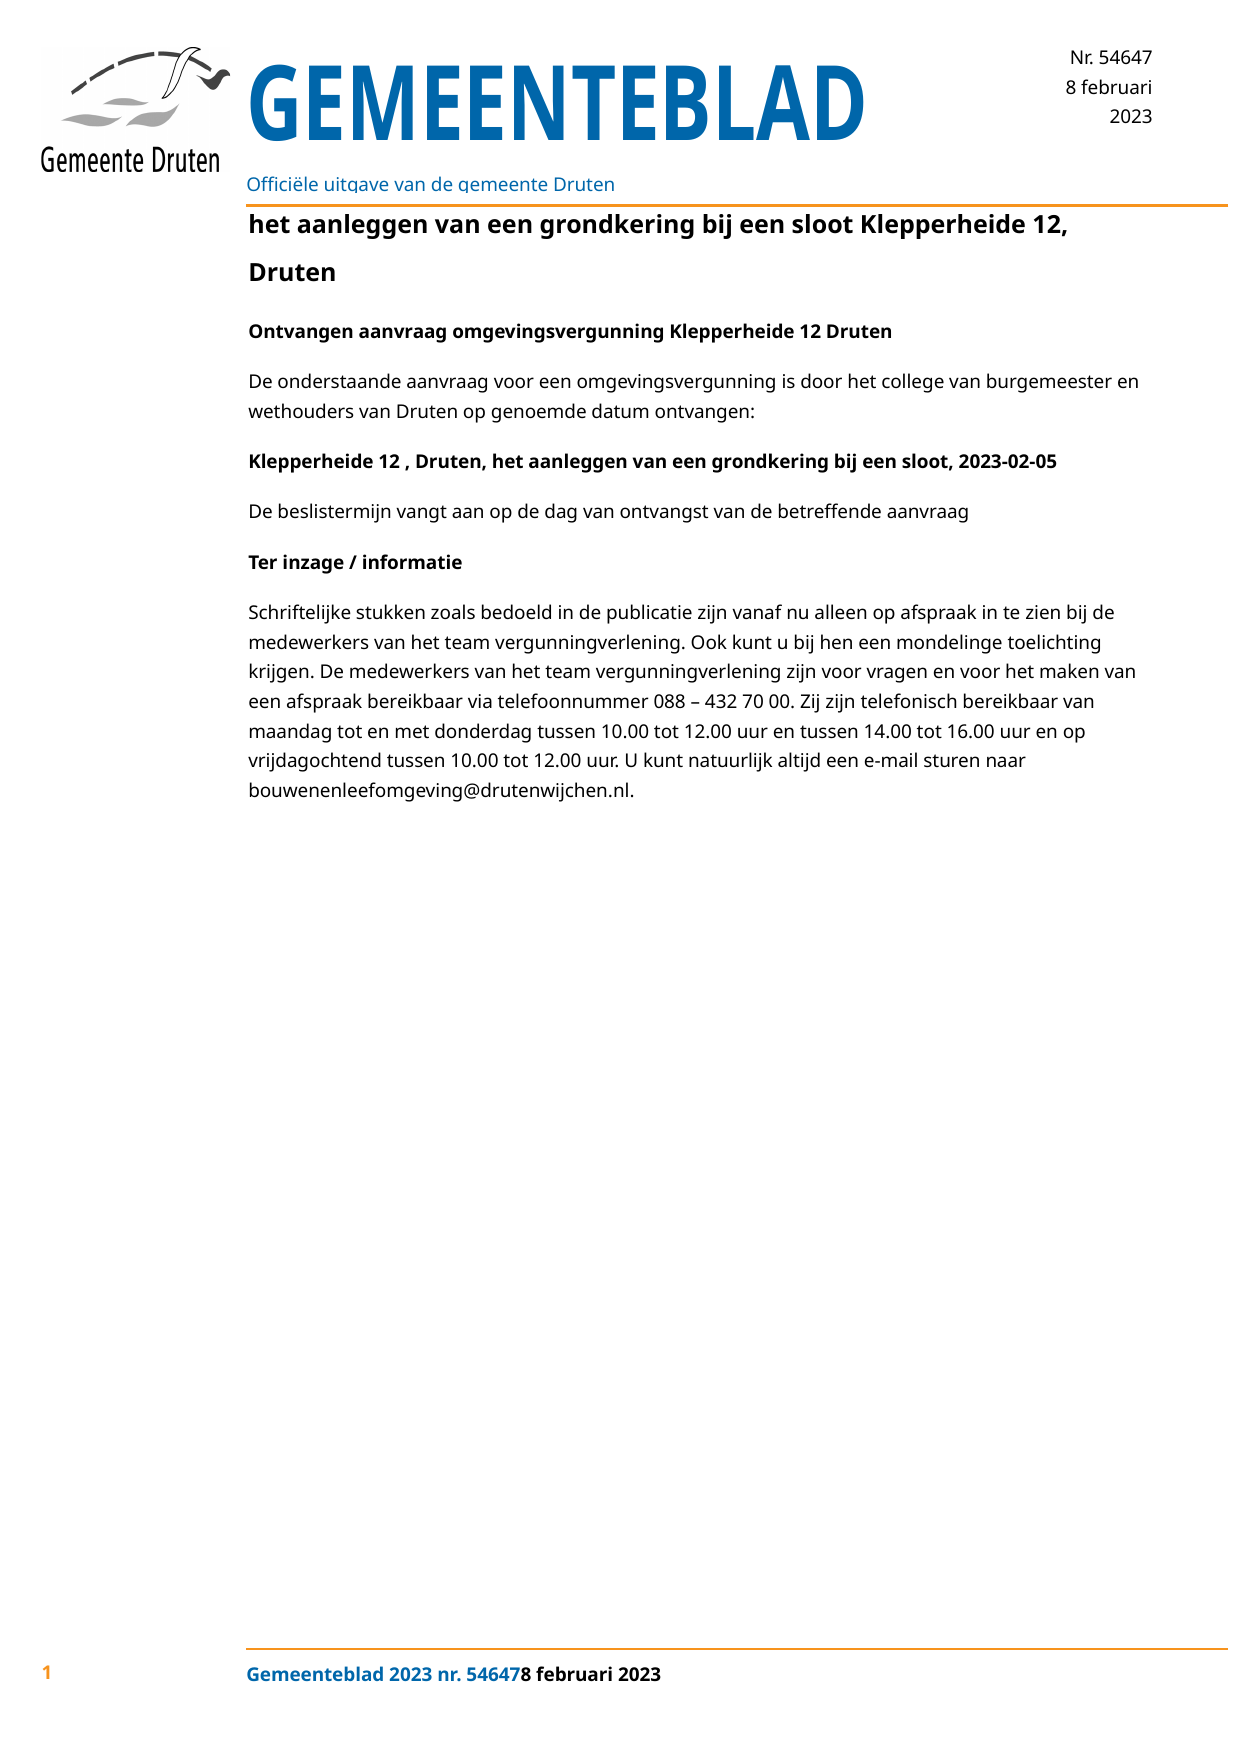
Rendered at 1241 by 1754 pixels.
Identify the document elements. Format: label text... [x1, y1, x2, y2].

text Klepperheide 12 , Druten, het aanleggen van een grondkering bij een sloot, 2023-02-05 [248, 448, 1152, 474]
text De beslistermijn vangt aan op de dag van ontvangst van de betreffende aanvraag [248, 499, 1152, 524]
picture [41, 47, 231, 172]
text Schriftelijke stukken zoals bedoeld in de publicatie zijn vanaf nu alleen op afspraak in te zien bij de medewerkers van het team vergunningverlening. Ook kunt u bij hen een mondelinge toelichting krijgen. De medewerkers van het team vergunningverlening zijn voor vragen en voor het maken van een afspraak bereikbaar via telefoonnummer 088 – 432 70 00. Zij zijn telefonisch bereikbaar van maandag tot en met donderdag tussen 10.00 tot 12.00 uur en tussen 14.00 tot 16.00 uur en op vrijdagochtend tussen 10.00 tot 12.00 uur. U kunt natuurlijk altijd een e-mail sturen naar bouwenenleefomgeving@drutenwijchen.nl. [248, 599, 1152, 803]
text Ontvangen aanvraag omgevingsvergunning Klepperheide 12 Druten [248, 318, 1152, 344]
text het aanleggen van een grondkering bij een sloot Klepperheide 12, Druten [248, 207, 1152, 288]
text De onderstaande aanvraag voor een omgevingsvergunning is door het college van burgemeester en wethouders van Druten op genoemde datum ontvangen: [248, 368, 1152, 424]
text Ter inzage / informatie [248, 549, 1152, 575]
